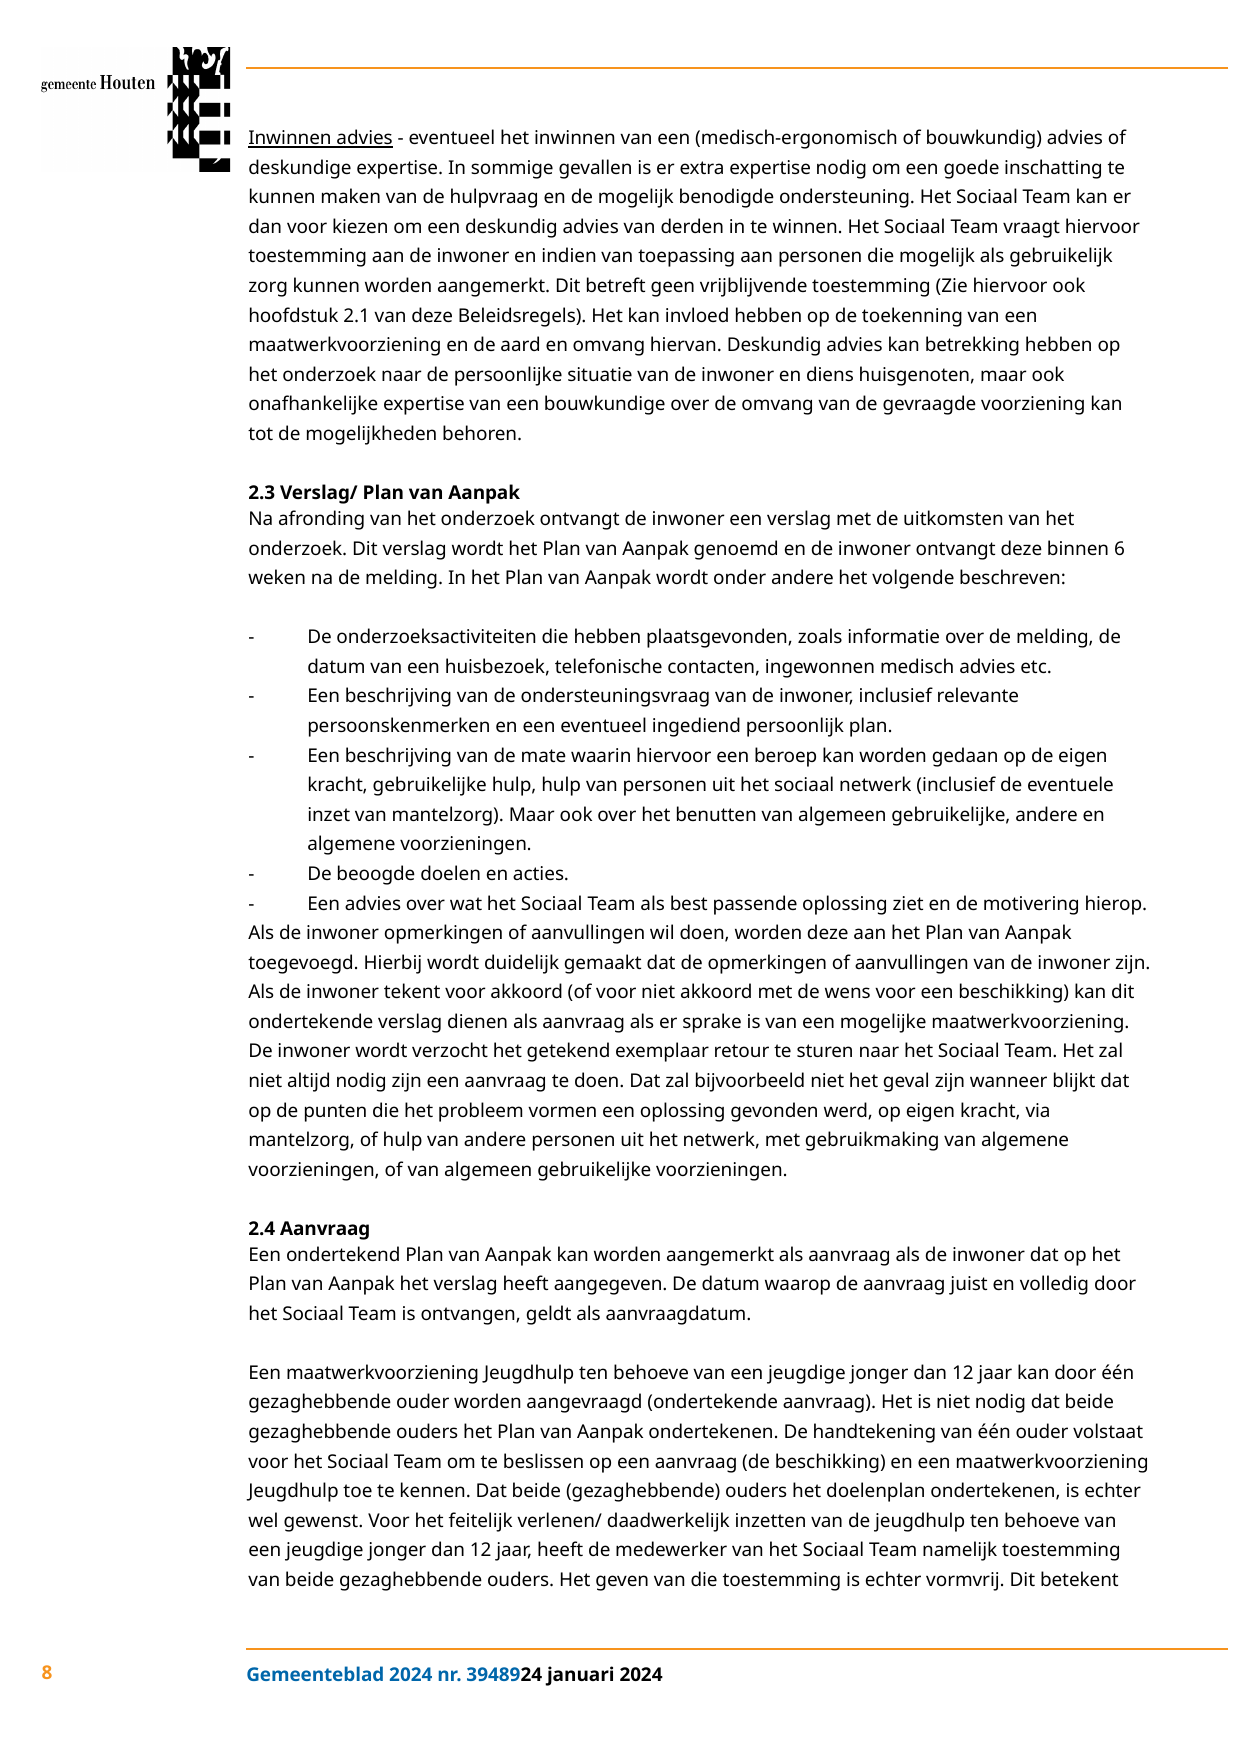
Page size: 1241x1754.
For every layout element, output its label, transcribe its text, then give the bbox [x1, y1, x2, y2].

text Als de inwoner opmerkingen of aanvullingen wil doen, worden deze aan het Plan van Aanpak toegevoegd. Hierbij wordt duidelijk gemaakt dat de opmerkingen of aanvullingen van de inwoner zijn. [248, 919, 1152, 974]
list Een advies over wat het Sociaal Team als best passende oplossing ziet en de motivering hierop. [248, 890, 1152, 915]
text 2.4 Aanvraag [248, 1215, 1152, 1241]
text Als de inwoner tekent voor akkoord (of voor niet akkoord met de wens voor een beschikking) kan dit ondertekende verslag dienen als aanvraag als er sprake is van een mogelijke maatwerkvoorziening. De inwoner wordt verzocht het getekend exemplaar retour te sturen naar het Sociaal Team. Het zal niet altijd nodig zijn een aanvraag te doen. Dat zal bijvoorbeeld niet het geval zijn wanneer blijkt dat op de punten die het probleem vormen een oplossing gevonden werd, op eigen kracht, via mantelzorg, of hulp van andere personen uit het netwerk, met gebruikmaking van algemene voorzieningen, of van algemeen gebruikelijke voorzieningen. [248, 978, 1152, 1182]
list De onderzoeksactiviteiten die hebben plaatsgevonden, zoals informatie over de melding, de datum van een huisbezoek, telefonische contacten, ingewonnen medisch advies etc. [248, 623, 1152, 679]
text Na afronding van het onderzoek ontvangt de inwoner een verslag met de uitkomsten van het onderzoek. Dit verslag wordt het Plan van Aanpak genoemd en de inwoner ontvangt deze binnen 6 weken na de melding. In het Plan van Aanpak wordt onder andere het volgende beschreven: [248, 505, 1152, 590]
list De beoogde doelen en acties. [248, 860, 1152, 886]
picture [41, 47, 231, 172]
text Een ondertekend Plan van Aanpak kan worden aangemerkt als aanvraag als de inwoner dat op het Plan van Aanpak het verslag heeft aangegeven. De datum waarop de aanvraag juist en volledig door het Sociaal Team is ontvangen, geldt als aanvraagdatum. [248, 1241, 1152, 1326]
text 2.3 Verslag/ Plan van Aanpak [248, 479, 1152, 505]
list Een beschrijving van de ondersteuningsvraag van de inwoner, inclusief relevante persoonskenmerken en een eventueel ingediend persoonlijk plan. [248, 683, 1152, 738]
text Een maatwerkvoorziening Jeugdhulp ten behoeve van een jeugdige jonger dan 12 jaar kan door één gezaghebbende ouder worden aangevraagd (ondertekende aanvraag). Het is niet nodig dat beide gezaghebbende ouders het Plan van Aanpak ondertekenen. De handtekening van één ouder volstaat voor het Sociaal Team om te beslissen op een aanvraag (de beschikking) en een maatwerkvoorziening Jeugdhulp toe te kennen. Dat beide (gezaghebbende) ouders het doelenplan ondertekenen, is echter wel gewenst. Voor het feitelijk verlenen/ daadwerkelijk inzetten van de jeugdhulp ten behoeve van een jeugdige jonger dan 12 jaar, heeft de medewerker van het Sociaal Team namelijk toestemming van beide gezaghebbende ouders. Het geven van die toestemming is echter vormvrij. Dit betekent [248, 1359, 1152, 1592]
list Een beschrijving van de mate waarin hiervoor een beroep kan worden gedaan op de eigen kracht, gebruikelijke hulp, hulp van personen uit het sociaal netwerk (inclusief de eventuele inzet van mantelzorg). Maar ook over het benutten van algemeen gebruikelijke, andere en algemene voorzieningen. [248, 742, 1152, 856]
text Inwinnen advies - eventueel het inwinnen van een (medisch-ergonomisch of bouwkundig) advies of deskundige expertise. In sommige gevallen is er extra expertise nodig om een goede inschatting te kunnen maken van de hulpvraag en de mogelijk benodigde ondersteuning. Het Sociaal Team kan er dan voor kiezen om een deskundig advies van derden in te winnen. Het Sociaal Team vraagt hiervoor toestemming aan de inwoner en indien van toepassing aan personen die mogelijk als gebruikelijk zorg kunnen worden aangemerkt. Dit betreft geen vrijblijvende toestemming (Zie hiervoor ook hoofdstuk 2.1 van deze Beleidsregels). Het kan invloed hebben op de toekenning van een maatwerkvoorziening en de aard en omvang hiervan. Deskundig advies kan betrekking hebben op het onderzoek naar de persoonlijke situatie van de inwoner en diens huisgenoten, maar ook onafhankelijke expertise van een bouwkundige over de omvang van de gevraagde voorziening kan tot de mogelijkheden behoren. [248, 124, 1152, 446]
